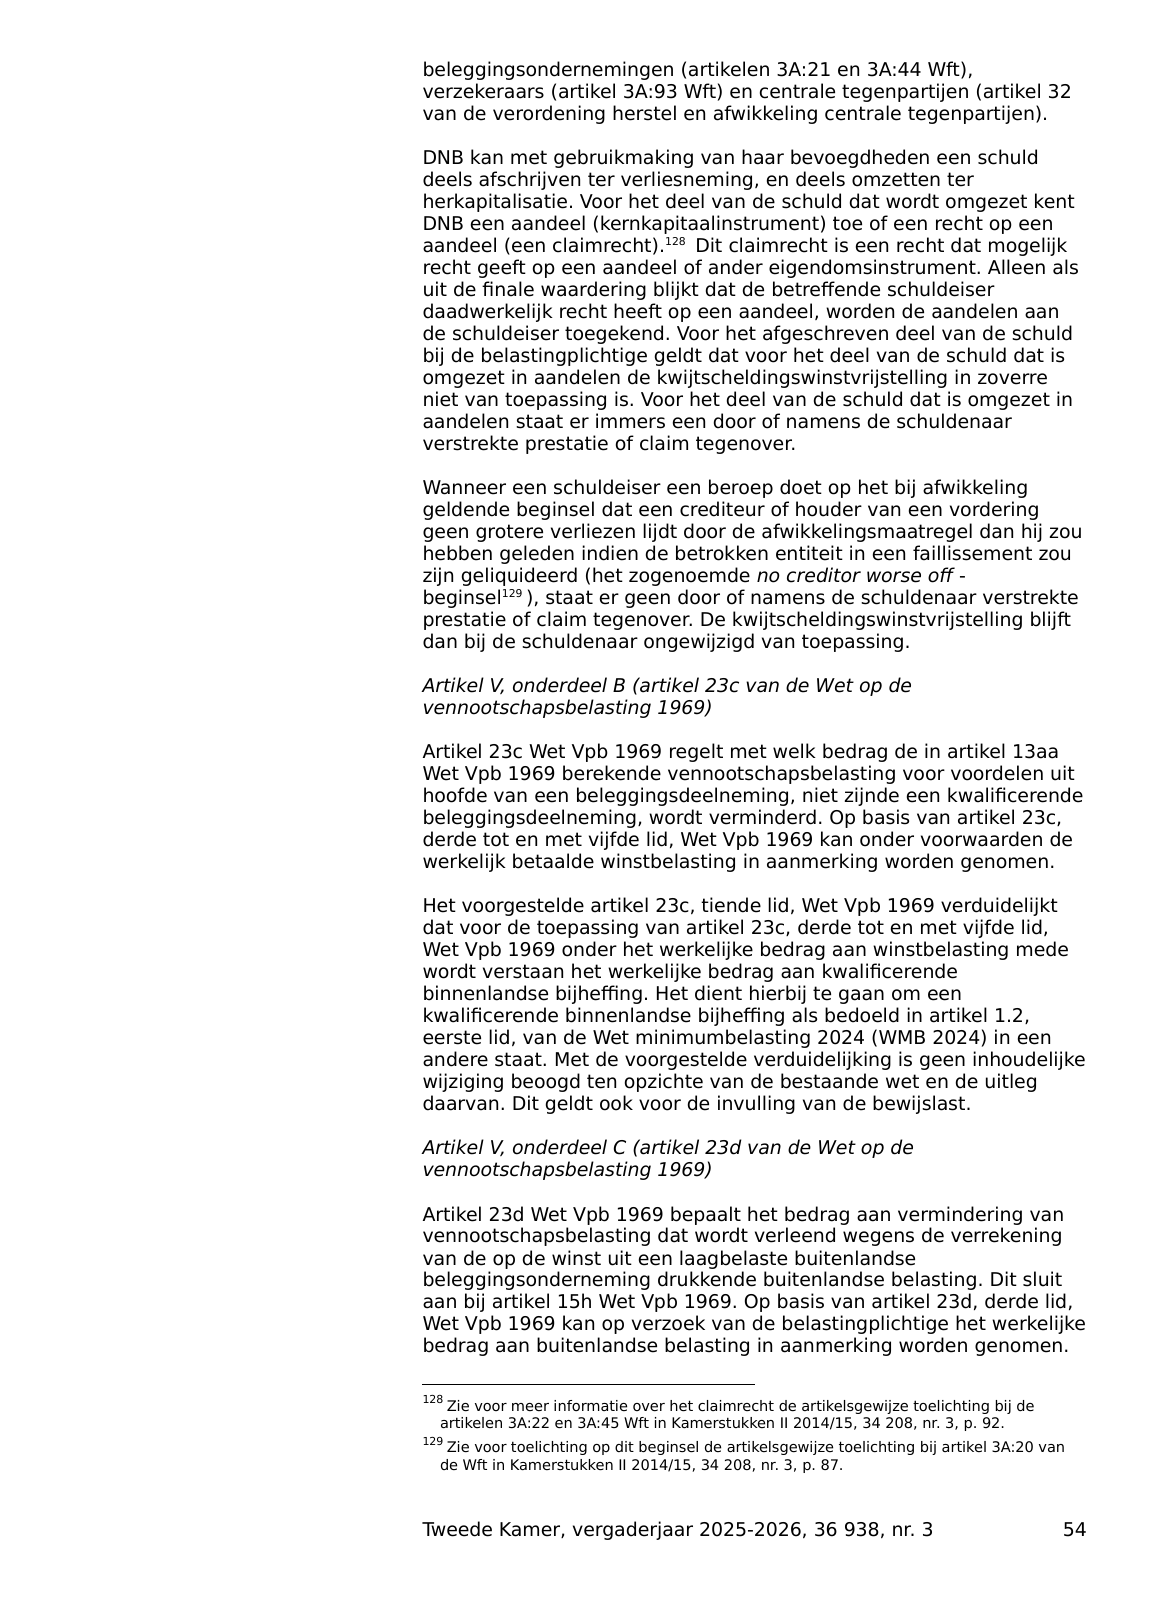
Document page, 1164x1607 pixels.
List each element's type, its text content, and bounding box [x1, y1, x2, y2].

text Zie voor meer informatie over het claimrecht de artikelsgewijze toelichting bij de artikelen 3A:22 en 3A:45 Wft in Kamerstukken II 2014/15, 34 208, nr. 3, p. 92. [422, 1393, 1087, 1432]
text Artikel 23d Wet Vpb 1969 bepaalt het bedrag aan vermindering van vennootschapsbelasting dat wordt verleend wegens de verrekening van de op de winst uit een laagbelaste buitenlandse beleggingsonderneming drukkende buitenlandse belasting. Dit sluit aan bij artikel 15h Wet Vpb 1969. Op basis van artikel 23d, derde lid, Wet Vpb 1969 kan op verzoek van de belastingplichtige het werkelijke bedrag aan buitenlandse belasting in aanmerking worden genomen. [422, 1203, 1087, 1357]
text Artikel 23c Wet Vpb 1969 regelt met welk bedrag de in artikel 13aa Wet Vpb 1969 berekende vennootschapsbelasting voor voordelen uit hoofde van een beleggingsdeelneming, niet zijnde een kwalificerende beleggingsdeelneming, wordt verminderd. Op basis van artikel 23c, derde tot en met vijfde lid, Wet Vpb 1969 kan onder voorwaarden de werkelijk betaalde winstbelasting in aanmerking worden genomen. [422, 741, 1087, 873]
text Het voorgestelde artikel 23c, tiende lid, Wet Vpb 1969 verduidelijkt dat voor de toepassing van artikel 23c, derde tot en met vijfde lid, Wet Vpb 1969 onder het werkelijke bedrag aan winstbelasting mede wordt verstaan het werkelijke bedrag aan kwalificerende binnenlandse bijheffing. Het dient hierbij te gaan om een kwalificerende binnenlandse bijheffing als bedoeld in artikel 1.2, eerste lid, van de Wet minimumbelasting 2024 (WMB 2024) in een andere staat. Met de voorgestelde verduidelijking is geen inhoudelijke wijziging beoogd ten opzichte van de bestaande wet en de uitleg daarvan. Dit geldt ook voor de invulling van de bewijslast. [422, 895, 1087, 1115]
subtitle Artikel V, onderdeel C (artikel 23d van de Wet op de vennootschapsbelasting 1969) [422, 1137, 1087, 1181]
subtitle Artikel V, onderdeel B (artikel 23c van de Wet op de vennootschapsbelasting 1969) [422, 675, 1087, 719]
text DNB kan met gebruikmaking van haar bevoegdheden een schuld deels afschrijven ter verliesneming, en deels omzetten ter herkapitalisatie. Voor het deel van de schuld dat wordt omgezet kent DNB een aandeel (kernkapitaalinstrument) toe of een recht op een aandeel (een claimrecht). Dit claimrecht is een recht dat mogelijk recht geeft op een aandeel of ander eigendomsinstrument. Alleen als uit de finale waardering blijkt dat de betreffende schuldeiser daadwerkelijk recht heeft op een aandeel, worden de aandelen aan de schuldeiser toegekend. Voor het afgeschreven deel van de schuld bij de belastingplichtige geldt dat voor het deel van de schuld dat is omgezet in aandelen de kwijtscheldingswinstvrijstelling in zoverre niet van toepassing is. Voor het deel van de schuld dat is omgezet in aandelen staat er immers een door of namens de schuldenaar verstrekte prestatie of claim tegenover. [422, 147, 1087, 455]
text beleggingsondernemingen (artikelen 3A:21 en 3A:44 Wft), verzekeraars (artikel 3A:93 Wft) en centrale tegenpartijen (artikel 32 van de verordening herstel en afwikkeling centrale tegenpartijen). [422, 59, 1087, 125]
text Zie voor toelichting op dit beginsel de artikelsgewijze toelichting bij artikel 3A:20 van de Wft in Kamerstukken II 2014/15, 34 208, nr. 3, p. 87. [422, 1435, 1087, 1474]
text Wanneer een schuldeiser een beroep doet op het bij afwikkeling geldende beginsel dat een crediteur of houder van een vordering geen grotere verliezen lijdt door de afwikkelingsmaatregel dan hij zou hebben geleden indien de betrokken entiteit in een faillissement zou zijn geliquideerd (het zogenoemde no creditor worse off - beginsel), staat er geen door of namens de schuldenaar verstrekte prestatie of claim tegenover. De kwijtscheldingswinstvrijstelling blijft dan bij de schuldenaar ongewijzigd van toepassing. [422, 477, 1087, 653]
